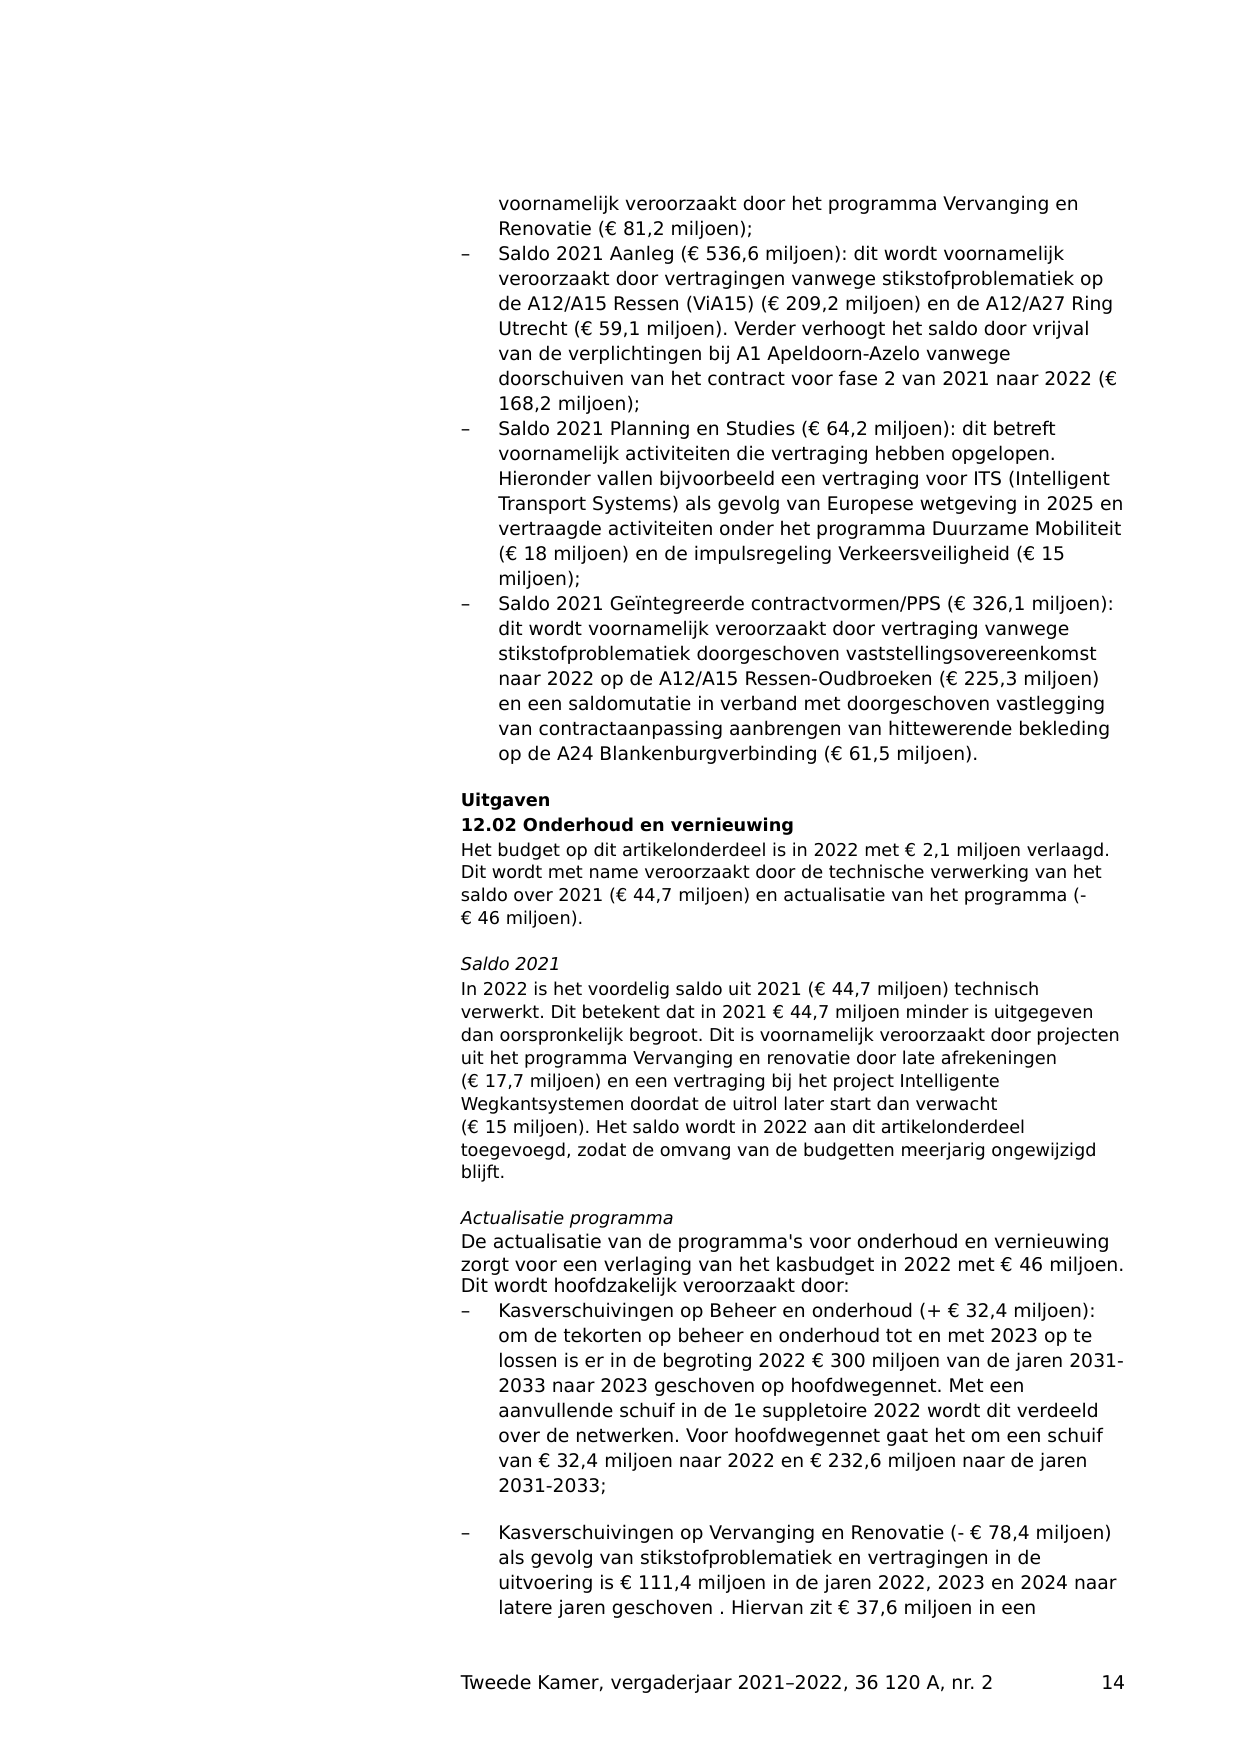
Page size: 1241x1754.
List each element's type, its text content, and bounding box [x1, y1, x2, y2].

list Saldo 2021 Aanleg (€ 536,6 miljoen): dit wordt voornamelijk veroorzaakt door vertragingen vanwege stikstofproblematiek op de A12/A15 Ressen (ViA15) (€ 209,2 miljoen) en de A12/A27 Ring Utrecht (€ 59,1 miljoen). Verder verhoogt het saldo door vrijval van de verplichtingen bij A1 Apeldoorn-Azelo vanwege doorschuiven van het contract voor fase 2 van 2021 naar 2022 (€ 168,2 miljoen); [461, 241, 1125, 416]
text De actualisatie van de programma's voor onderhoud en vernieuwing zorgt voor een verlaging van het kasbudget in 2022 met € 46 miljoen. Dit wordt hoofdzakelijk veroorzaakt door: [461, 1231, 1125, 1297]
text 12.02 Onderhoud en vernieuwing [461, 813, 1125, 836]
text Het budget op dit artikelonderdeel is in 2022 met € 2,1 miljoen verlaagd. Dit wordt met name veroorzaakt door de technische verwerking van het saldo over 2021 (€ 44,7 miljoen) en actualisatie van het programma (- € 46 miljoen). [461, 838, 1125, 929]
text Saldo 2021 [461, 952, 1125, 975]
text Actualisatie programma [461, 1206, 1125, 1229]
list Kasverschuivingen op Beheer en onderhoud (+ € 32,4 miljoen): om de tekorten op beheer en onderhoud tot en met 2023 op te lossen is er in de begroting 2022 € 300 miljoen van de jaren 2031-2033 naar 2023 geschoven op hoofdwegennet. Met een aanvullende schuif in de 1e suppletoire 2022 wordt dit verdeeld over de netwerken. Voor hoofdwegennet gaat het om een schuif van € 32,4 miljoen naar 2022 en € 232,6 miljoen naar de jaren 2031-2033; [461, 1297, 1125, 1497]
text In 2022 is het voordelig saldo uit 2021 (€ 44,7 miljoen) technisch verwerkt. Dit betekent dat in 2021 € 44,7 miljoen minder is uitgegeven dan oorspronkelijk begroot. Dit is voornamelijk veroorzaakt door projecten uit het programma Vervanging en renovatie door late afrekeningen (€ 17,7 miljoen) en een vertraging bij het project Intelligente Wegkantsystemen doordat de uitrol later start dan verwacht (€ 15 miljoen). Het saldo wordt in 2022 aan dit artikelonderdeel toegevoegd, zodat de omvang van de budgetten meerjarig ongewijzigd blijft. [461, 977, 1125, 1183]
list Kasverschuivingen op Vervanging en Renovatie (- € 78,4 miljoen) als gevolg van stikstofproblematiek en vertragingen in de uitvoering is € 111,4 miljoen in de jaren 2022, 2023 en 2024 naar latere jaren geschoven . Hiervan zit € 37,6 miljoen in een [461, 1519, 1125, 1619]
list Saldo 2021 Geïntegreerde contractvormen/PPS (€ 326,1 miljoen): dit wordt voornamelijk veroorzaakt door vertraging vanwege stikstofproblematiek doorgeschoven vaststellingsovereenkomst naar 2022 op de A12/A15 Ressen-Oudbroeken (€ 225,3 miljoen) en een saldomutatie in verband met doorgeschoven vastlegging van contractaanpassing aanbrengen van hittewerende bekleding op de A24 Blankenburgverbinding (€ 61,5 miljoen). [461, 591, 1125, 766]
text Uitgaven [461, 788, 1125, 811]
list voornamelijk veroorzaakt door het programma Vervanging en Renovatie (€ 81,2 miljoen); [461, 191, 1125, 241]
list Saldo 2021 Planning en Studies (€ 64,2 miljoen): dit betreft voornamelijk activiteiten die vertraging hebben opgelopen. Hieronder vallen bijvoorbeeld een vertraging voor ITS (Intelligent Transport Systems) als gevolg van Europese wetgeving in 2025 en vertraagde activiteiten onder het programma Duurzame Mobiliteit (€ 18 miljoen) en de impulsregeling Verkeersveiligheid (€ 15 miljoen); [461, 416, 1125, 591]
